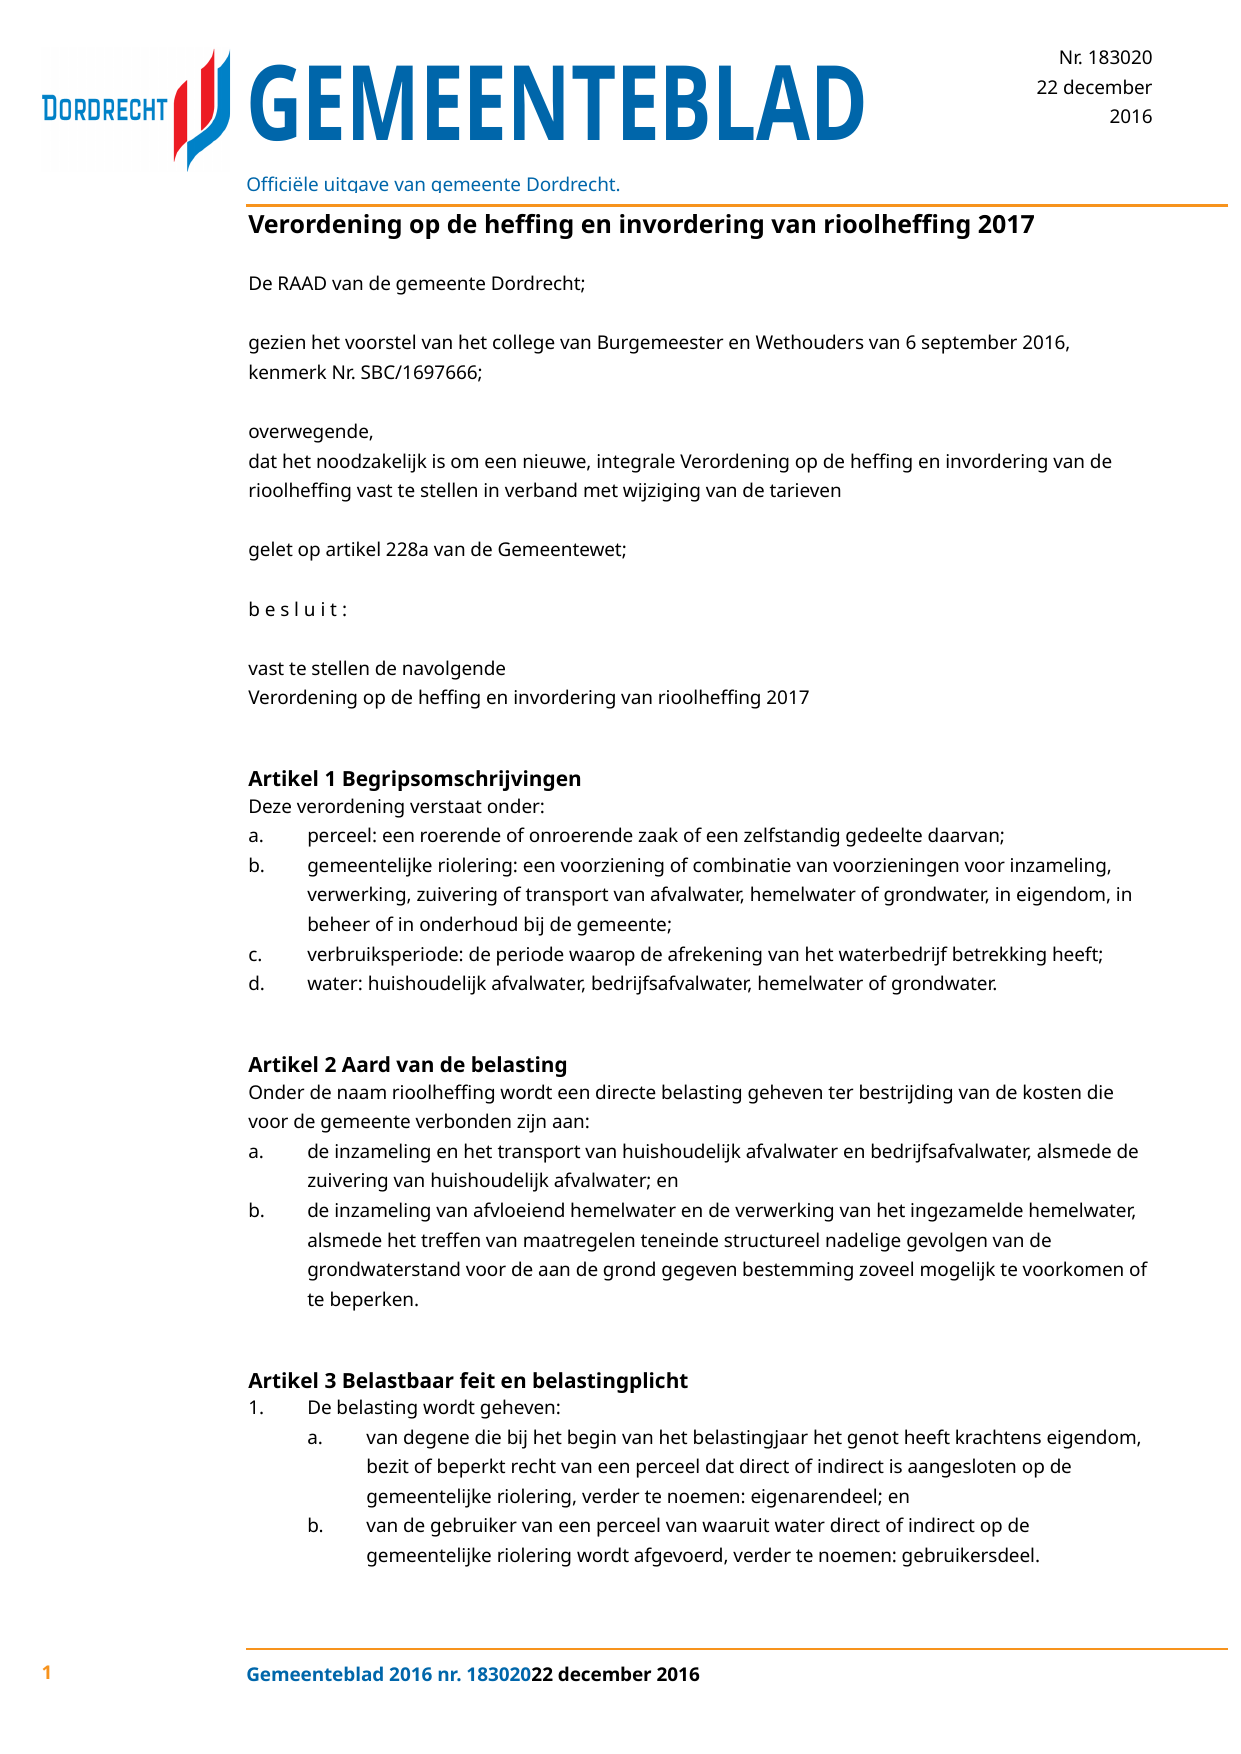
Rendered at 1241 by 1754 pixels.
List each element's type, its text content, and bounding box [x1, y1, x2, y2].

text dat het noodzakelijk is om een nieuwe, integrale Verordening op de heffing en invordering van de rioolheffing vast te stellen in verband met wijziging van de tarieven [248, 448, 1152, 503]
list De belasting wordt geheven: [248, 1394, 1152, 1420]
text De RAAD van de gemeente Dordrecht; [248, 270, 1152, 296]
list perceel: een roerende of onroerende zaak of een zelfstandig gedeelte daarvan; [248, 822, 1152, 848]
text Artikel 1 Begripsomschrijvingen [248, 764, 1152, 793]
list water: huishoudelijk afvalwater, bedrijfsafvalwater, hemelwater of grondwater. [248, 970, 1152, 996]
list van de gebruiker van een perceel van waaruit water direct of indirect op de gemeentelijke riolering wordt afgevoerd, verder te noemen: gebruikersdeel. [307, 1513, 1152, 1568]
text Deze verordening verstaat onder: [248, 793, 1152, 819]
list gemeentelijke riolering: een voorziening of combinatie van voorzieningen voor inzameling, verwerking, zuivering of transport van afvalwater, hemelwater of grondwater, in eigendom, in beheer of in onderhoud bij de gemeente; [248, 852, 1152, 937]
list verbruiksperiode: de periode waarop de afrekening van het waterbedrijf betrekking heeft; [248, 941, 1152, 967]
text Verordening op de heffing en invordering van rioolheffing 2017 [248, 207, 1152, 241]
list de inzameling van afvloeiend hemelwater en de verwerking van het ingezamelde hemelwater, alsmede het treffen van maatregelen teneinde structureel nadelige gevolgen van de grondwaterstand voor de aan de grond gegeven bestemming zoveel mogelijk te voorkomen of te beperken. [248, 1197, 1152, 1312]
text vast te stellen de navolgende [248, 655, 1152, 681]
text overwegende, [248, 418, 1152, 444]
text gelet op artikel 228a van de Gemeentewet; [248, 537, 1152, 562]
list de inzameling en het transport van huishoudelijk afvalwater en bedrijfsafvalwater, alsmede de zuivering van huishoudelijk afvalwater; en [248, 1138, 1152, 1193]
text Onder de naam rioolheffing wordt een directe belasting geheven ter bestrijding van de kosten die voor de gemeente verbonden zijn aan: [248, 1079, 1152, 1134]
text Verordening op de heffing en invordering van rioolheffing 2017 [248, 684, 1152, 710]
list van degene die bij het begin van het belastingjaar het genot heeft krachtens eigendom, bezit of beperkt recht van een perceel dat direct of indirect is aangesloten op de gemeentelijke riolering, verder te noemen: eigenarendeel; en [307, 1424, 1152, 1509]
picture [41, 47, 231, 172]
text gezien het voorstel van het college van Burgemeester en Wethouders van 6 september 2016, kenmerk Nr. SBC/1697666; [248, 329, 1152, 385]
text Artikel 3 Belastbaar feit en belastingplicht [248, 1366, 1152, 1394]
text Artikel 2 Aard van de belasting [248, 1050, 1152, 1079]
text b e s l u i t : [248, 596, 1152, 621]
